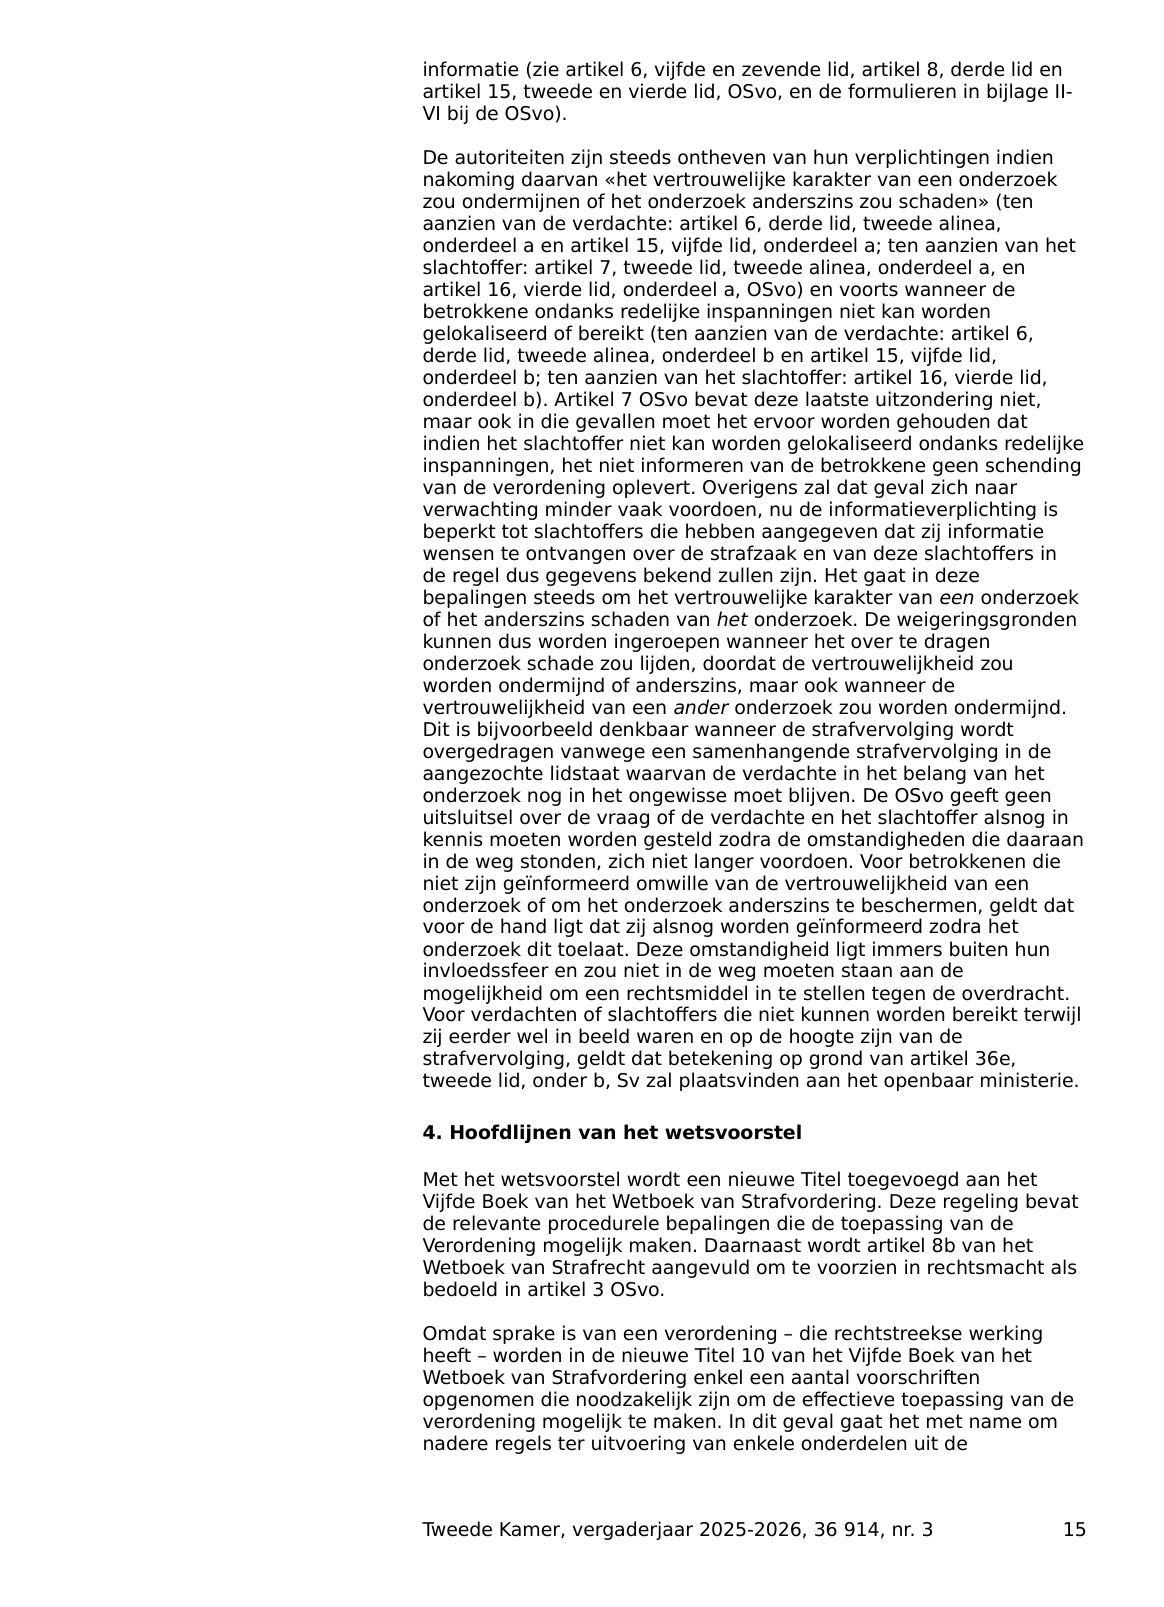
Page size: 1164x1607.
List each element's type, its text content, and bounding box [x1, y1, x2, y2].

text informatie (zie artikel 6, vijfde en zevende lid, artikel 8, derde lid en artikel 15, tweede en vierde lid, OSvo, en de formulieren in bijlage II-VI bij de OSvo). [422, 59, 1087, 125]
text Met het wetsvoorstel wordt een nieuwe Titel toegevoegd aan het Vijfde Boek van het Wetboek van Strafvordering. Deze regeling bevat de relevante procedurele bepalingen die de toepassing van de Verordening mogelijk maken. Daarnaast wordt artikel 8b van het Wetboek van Strafrecht aangevuld om te voorzien in rechtsmacht als bedoeld in artikel 3 OSvo. [422, 1169, 1087, 1301]
subtitle 4. Hoofdlijnen van het wetsvoorstel [422, 1122, 1087, 1144]
text Omdat sprake is van een verordening – die rechtstreekse werking heeft – worden in de nieuwe Titel 10 van het Vijfde Boek van het Wetboek van Strafvordering enkel een aantal voorschriften opgenomen die noodzakelijk zijn om de effectieve toepassing van de verordening mogelijk te maken. In dit geval gaat het met name om nadere regels ter uitvoering van enkele onderdelen uit de [422, 1323, 1087, 1455]
text De autoriteiten zijn steeds ontheven van hun verplichtingen indien nakoming daarvan «het vertrouwelijke karakter van een onderzoek zou ondermijnen of het onderzoek anderszins zou schaden» (ten aanzien van de verdachte: artikel 6, derde lid, tweede alinea, onderdeel a en artikel 15, vijfde lid, onderdeel a; ten aanzien van het slachtoffer: artikel 7, tweede lid, tweede alinea, onderdeel a, en artikel 16, vierde lid, onderdeel a, OSvo) en voorts wanneer de betrokkene ondanks redelijke inspanningen niet kan worden gelokaliseerd of bereikt (ten aanzien van de verdachte: artikel 6, derde lid, tweede alinea, onderdeel b en artikel 15, vijfde lid, onderdeel b; ten aanzien van het slachtoffer: artikel 16, vierde lid, onderdeel b). Artikel 7 OSvo bevat deze laatste uitzondering niet, maar ook in die gevallen moet het ervoor worden gehouden dat indien het slachtoffer niet kan worden gelokaliseerd ondanks redelijke inspanningen, het niet informeren van de betrokkene geen schending van de verordening oplevert. Overigens zal dat geval zich naar verwachting minder vaak voordoen, nu de informatieverplichting is beperkt tot slachtoffers die hebben aangegeven dat zij informatie wensen te ontvangen over de strafzaak en van deze slachtoffers in de regel dus gegevens bekend zullen zijn. Het gaat in deze bepalingen steeds om het vertrouwelijke karakter van een onderzoek of het anderszins schaden van het onderzoek. De weigeringsgronden kunnen dus worden ingeroepen wanneer het over te dragen onderzoek schade zou lijden, doordat de vertrouwelijkheid zou worden ondermijnd of anderszins, maar ook wanneer de vertrouwelijkheid van een ander onderzoek zou worden ondermijnd. Dit is bijvoorbeeld denkbaar wanneer de strafvervolging wordt overgedragen vanwege een samenhangende strafvervolging in de aangezochte lidstaat waarvan de verdachte in het belang van het onderzoek nog in het ongewisse moet blijven. De OSvo geeft geen uitsluitsel over de vraag of de verdachte en het slachtoffer alsnog in kennis moeten worden gesteld zodra de omstandigheden die daaraan in de weg stonden, zich niet langer voordoen. Voor betrokkenen die niet zijn geïnformeerd omwille van de vertrouwelijkheid van een onderzoek of om het onderzoek anderszins te beschermen, geldt dat voor de hand ligt dat zij alsnog worden geïnformeerd zodra het onderzoek dit toelaat. Deze omstandigheid ligt immers buiten hun invloedssfeer en zou niet in de weg moeten staan aan de mogelijkheid om een rechtsmiddel in te stellen tegen de overdracht. Voor verdachten of slachtoffers die niet kunnen worden bereikt terwijl zij eerder wel in beeld waren en op de hoogte zijn van de strafvervolging, geldt dat betekening op grond van artikel 36e, tweede lid, onder b, Sv zal plaatsvinden aan het openbaar ministerie. [422, 147, 1087, 1092]
